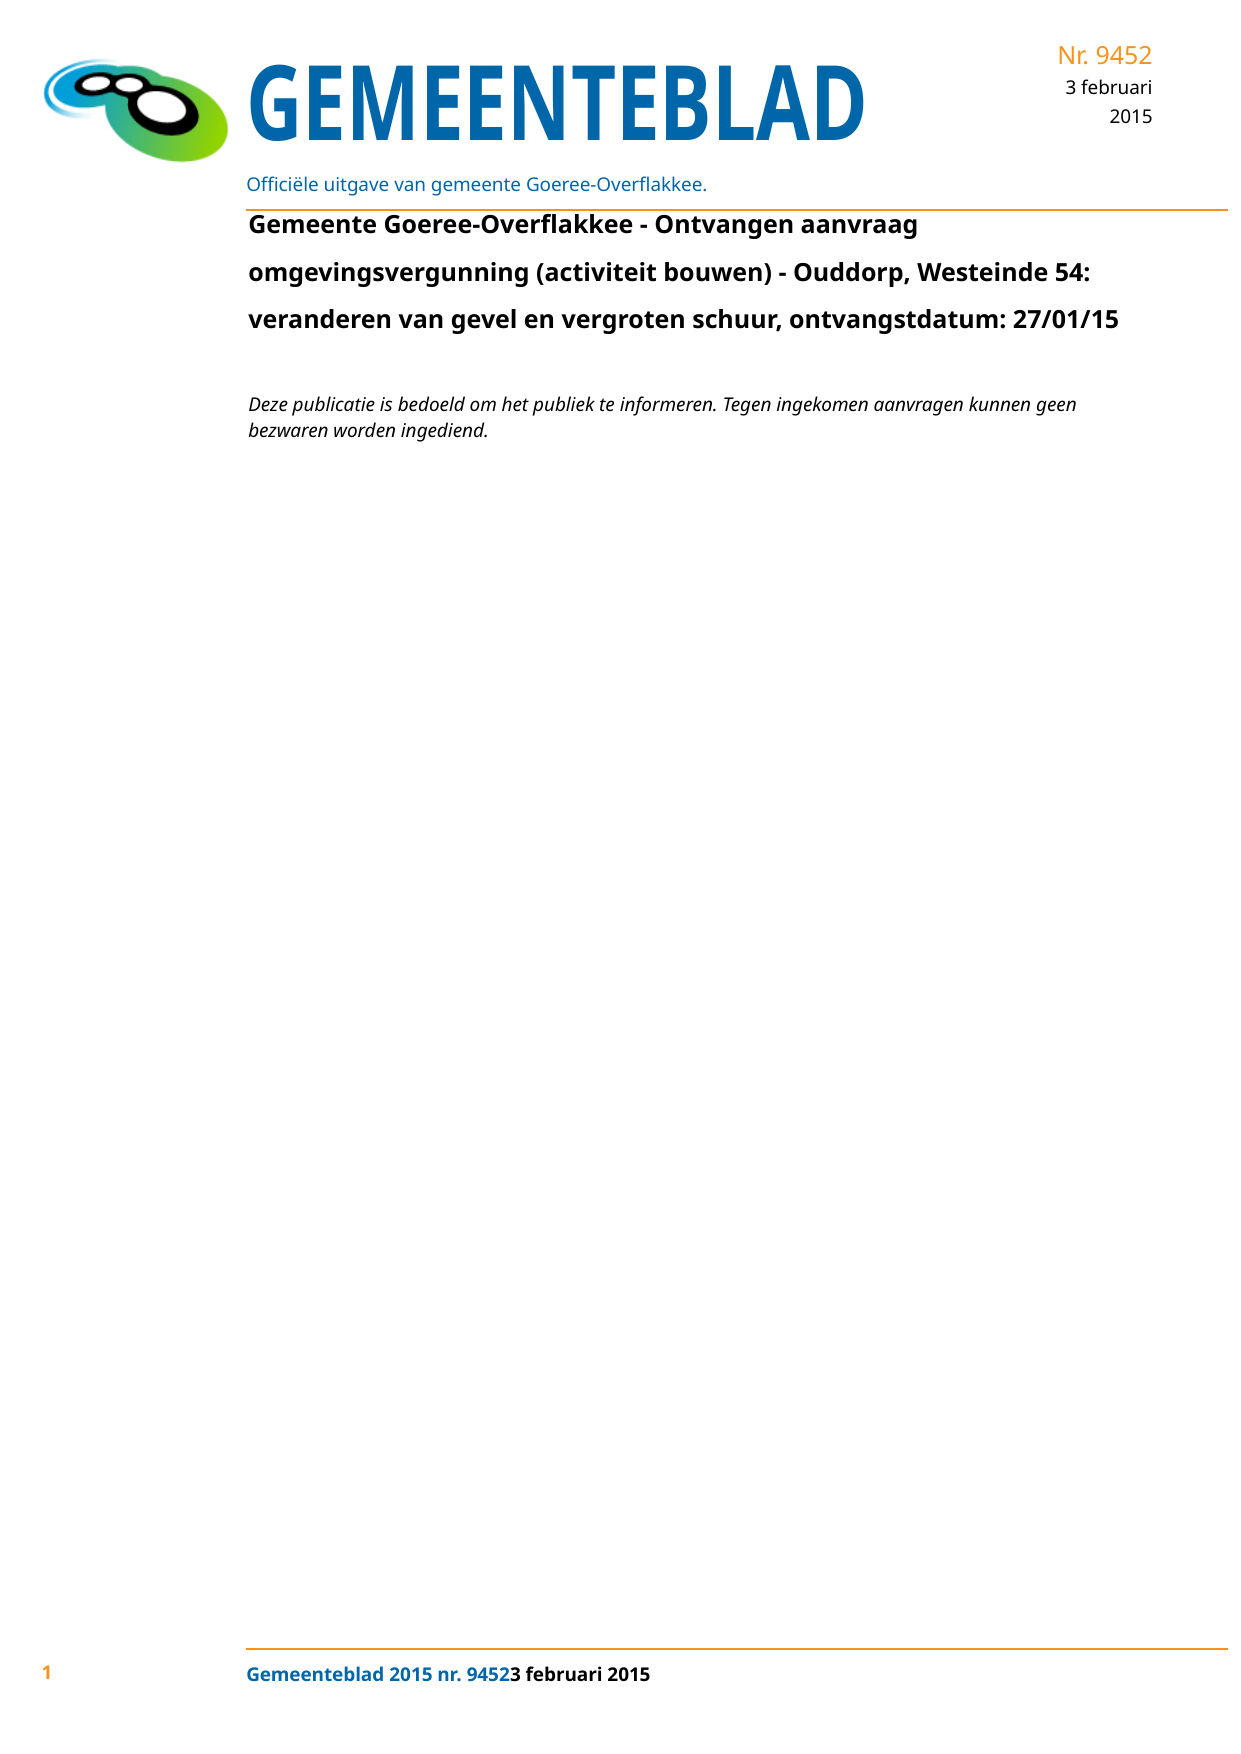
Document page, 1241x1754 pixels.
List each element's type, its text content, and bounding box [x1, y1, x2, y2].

text Gemeente Goeree-Overflakkee - Ontvangen aanvraag omgevingsvergunning (activiteit bouwen) - Ouddorp, Westeinde 54: veranderen van gevel en vergroten schuur, ontvangstdatum: 27/01/15 [248, 211, 1152, 336]
text Deze publicatie is bedoeld om het publiek te informeren. Tegen ingekomen aanvragen kunnen geen bezwaren worden ingediend. [248, 391, 1152, 443]
picture [41, 47, 231, 172]
